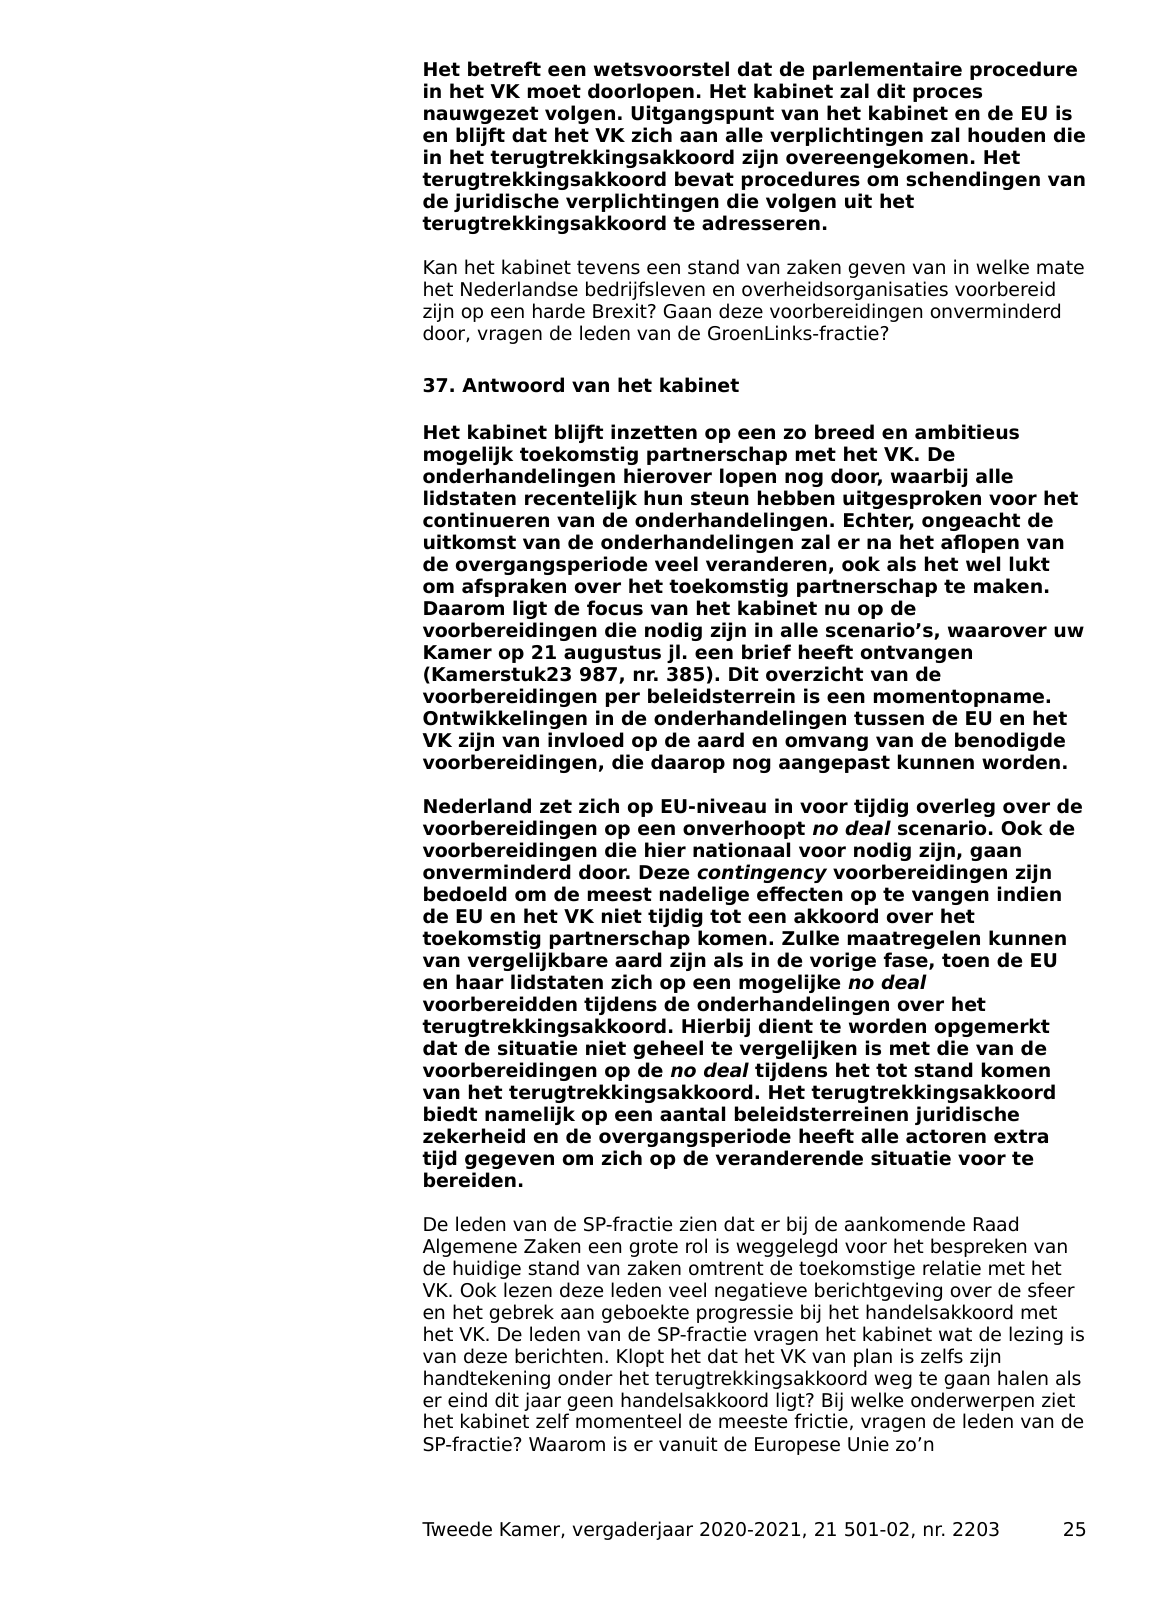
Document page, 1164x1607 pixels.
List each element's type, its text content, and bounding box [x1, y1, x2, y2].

text Kan het kabinet tevens een stand van zaken geven van in welke mate het Nederlandse bedrijfsleven en overheidsorganisaties voorbereid zijn op een harde Brexit? Gaan deze voorbereidingen onverminderd door, vragen de leden van de GroenLinks-fractie? [422, 257, 1087, 345]
subtitle 37. Antwoord van het kabinet [422, 375, 1087, 397]
text Het kabinet blijft inzetten op een zo breed en ambitieus mogelijk toekomstig partnerschap met het VK. De onderhandelingen hierover lopen nog door, waarbij alle lidstaten recentelijk hun steun hebben uitgesproken voor het continueren van de onderhandelingen. Echter, ongeacht de uitkomst van de onderhandelingen zal er na het aflopen van de overgangsperiode veel veranderen, ook als het wel lukt om afspraken over het toekomstig partnerschap te maken. Daarom ligt de focus van het kabinet nu op de voorbereidingen die nodig zijn in alle scenario’s, waarover uw Kamer op 21 augustus jl. een brief heeft ontvangen (Kamerstuk23 987, nr. 385). Dit overzicht van de voorbereidingen per beleidsterrein is een momentopname. Ontwikkelingen in de onderhandelingen tussen de EU en het VK zijn van invloed op de aard en omvang van de benodigde voorbereidingen, die daarop nog aangepast kunnen worden. [422, 422, 1087, 774]
text De leden van de SP-fractie zien dat er bij de aankomende Raad Algemene Zaken een grote rol is weggelegd voor het bespreken van de huidige stand van zaken omtrent de toekomstige relatie met het VK. Ook lezen deze leden veel negatieve berichtgeving over de sfeer en het gebrek aan geboekte progressie bij het handelsakkoord met het VK. De leden van de SP-fractie vragen het kabinet wat de lezing is van deze berichten. Klopt het dat het VK van plan is zelfs zijn handtekening onder het terugtrekkingsakkoord weg te gaan halen als er eind dit jaar geen handelsakkoord ligt? Bij welke onderwerpen ziet het kabinet zelf momenteel de meeste frictie, vragen de leden van de SP-fractie? Waarom is er vanuit de Europese Unie zo’n [422, 1214, 1087, 1455]
text Het betreft een wetsvoorstel dat de parlementaire procedure in het VK moet doorlopen. Het kabinet zal dit proces nauwgezet volgen. Uitgangspunt van het kabinet en de EU is en blijft dat het VK zich aan alle verplichtingen zal houden die in het terugtrekkingsakkoord zijn overeengekomen. Het terugtrekkingsakkoord bevat procedures om schendingen van de juridische verplichtingen die volgen uit het terugtrekkingsakkoord te adresseren. [422, 59, 1087, 235]
text Nederland zet zich op EU-niveau in voor tijdig overleg over de voorbereidingen op een onverhoopt no deal scenario. Ook de voorbereidingen die hier nationaal voor nodig zijn, gaan onverminderd door. Deze contingency voorbereidingen zijn bedoeld om de meest nadelige effecten op te vangen indien de EU en het VK niet tijdig tot een akkoord over het toekomstig partnerschap komen. Zulke maatregelen kunnen van vergelijkbare aard zijn als in de vorige fase, toen de EU en haar lidstaten zich op een mogelijke no deal voorbereidden tijdens de onderhandelingen over het terugtrekkingsakkoord. Hierbij dient te worden opgemerkt dat de situatie niet geheel te vergelijken is met die van de voorbereidingen op de no deal tijdens het tot stand komen van het terugtrekkingsakkoord. Het terugtrekkingsakkoord biedt namelijk op een aantal beleidsterreinen juridische zekerheid en de overgangsperiode heeft alle actoren extra tijd gegeven om zich op de veranderende situatie voor te bereiden. [422, 796, 1087, 1191]
